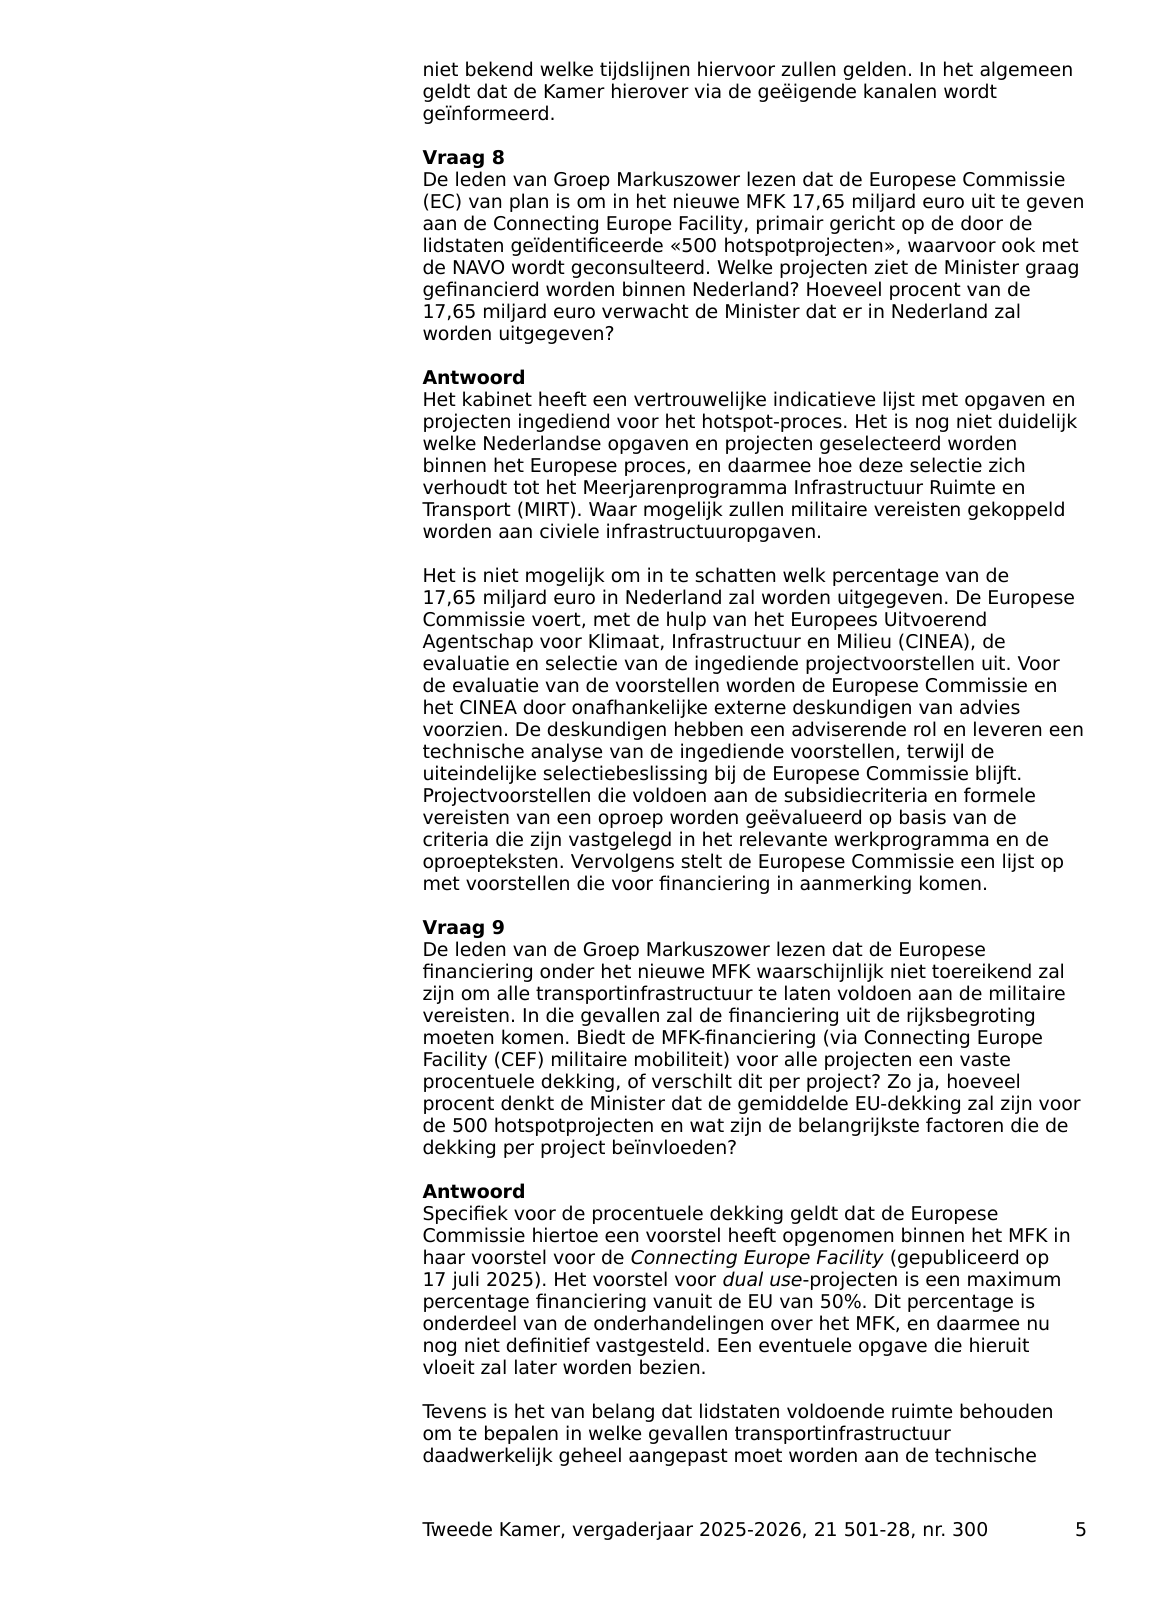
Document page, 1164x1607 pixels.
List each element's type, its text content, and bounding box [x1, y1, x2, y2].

text Specifiek voor de procentuele dekking geldt dat de Europese Commissie hiertoe een voorstel heeft opgenomen binnen het MFK in haar voorstel voor de Connecting Europe Facility (gepubliceerd op 17 juli 2025). Het voorstel voor dual use-projecten is een maximum percentage financiering vanuit de EU van 50%. Dit percentage is onderdeel van de onderhandelingen over het MFK, en daarmee nu nog niet definitief vastgesteld. Een eventuele opgave die hieruit vloeit zal later worden bezien. [422, 1203, 1087, 1379]
text Vraag 9 [422, 917, 1087, 939]
text Antwoord [422, 367, 1087, 389]
text niet bekend welke tijdslijnen hiervoor zullen gelden. In het algemeen geldt dat de Kamer hierover via de geëigende kanalen wordt geïnformeerd. [422, 59, 1087, 125]
text De leden van de Groep Markuszower lezen dat de Europese financiering onder het nieuwe MFK waarschijnlijk niet toereikend zal zijn om alle transportinfrastructuur te laten voldoen aan de militaire vereisten. In die gevallen zal de financiering uit de rijksbegroting moeten komen. Biedt de MFK-financiering (via Connecting Europe Facility (CEF) militaire mobiliteit) voor alle projecten een vaste procentuele dekking, of verschilt dit per project? Zo ja, hoeveel procent denkt de Minister dat de gemiddelde EU-dekking zal zijn voor de 500 hotspotprojecten en wat zijn de belangrijkste factoren die de dekking per project beïnvloeden? [422, 939, 1087, 1159]
text De leden van Groep Markuszower lezen dat de Europese Commissie (EC) van plan is om in het nieuwe MFK 17,65 miljard euro uit te geven aan de Connecting Europe Facility, primair gericht op de door de lidstaten geïdentificeerde «500 hotspotprojecten», waarvoor ook met de NAVO wordt geconsulteerd. Welke projecten ziet de Minister graag gefinancierd worden binnen Nederland? Hoeveel procent van de 17,65 miljard euro verwacht de Minister dat er in Nederland zal worden uitgegeven? [422, 169, 1087, 345]
text Vraag 8 [422, 147, 1087, 169]
text Tevens is het van belang dat lidstaten voldoende ruimte behouden om te bepalen in welke gevallen transportinfrastructuur daadwerkelijk geheel aangepast moet worden aan de technische [422, 1401, 1087, 1467]
text Het kabinet heeft een vertrouwelijke indicatieve lijst met opgaven en projecten ingediend voor het hotspot-proces. Het is nog niet duidelijk welke Nederlandse opgaven en projecten geselecteerd worden binnen het Europese proces, en daarmee hoe deze selectie zich verhoudt tot het Meerjarenprogramma Infrastructuur Ruimte en Transport (MIRT). Waar mogelijk zullen militaire vereisten gekoppeld worden aan civiele infrastructuuropgaven. [422, 389, 1087, 543]
text Antwoord [422, 1181, 1087, 1203]
text Het is niet mogelijk om in te schatten welk percentage van de 17,65 miljard euro in Nederland zal worden uitgegeven. De Europese Commissie voert, met de hulp van het Europees Uitvoerend Agentschap voor Klimaat, Infrastructuur en Milieu (CINEA), de evaluatie en selectie van de ingediende projectvoorstellen uit. Voor de evaluatie van de voorstellen worden de Europese Commissie en het CINEA door onafhankelijke externe deskundigen van advies voorzien. De deskundigen hebben een adviserende rol en leveren een technische analyse van de ingediende voorstellen, terwijl de uiteindelijke selectiebeslissing bij de Europese Commissie blijft. Projectvoorstellen die voldoen aan de subsidiecriteria en formele vereisten van een oproep worden geëvalueerd op basis van de criteria die zijn vastgelegd in het relevante werkprogramma en de oproepteksten. Vervolgens stelt de Europese Commissie een lijst op met voorstellen die voor financiering in aanmerking komen. [422, 565, 1087, 895]
